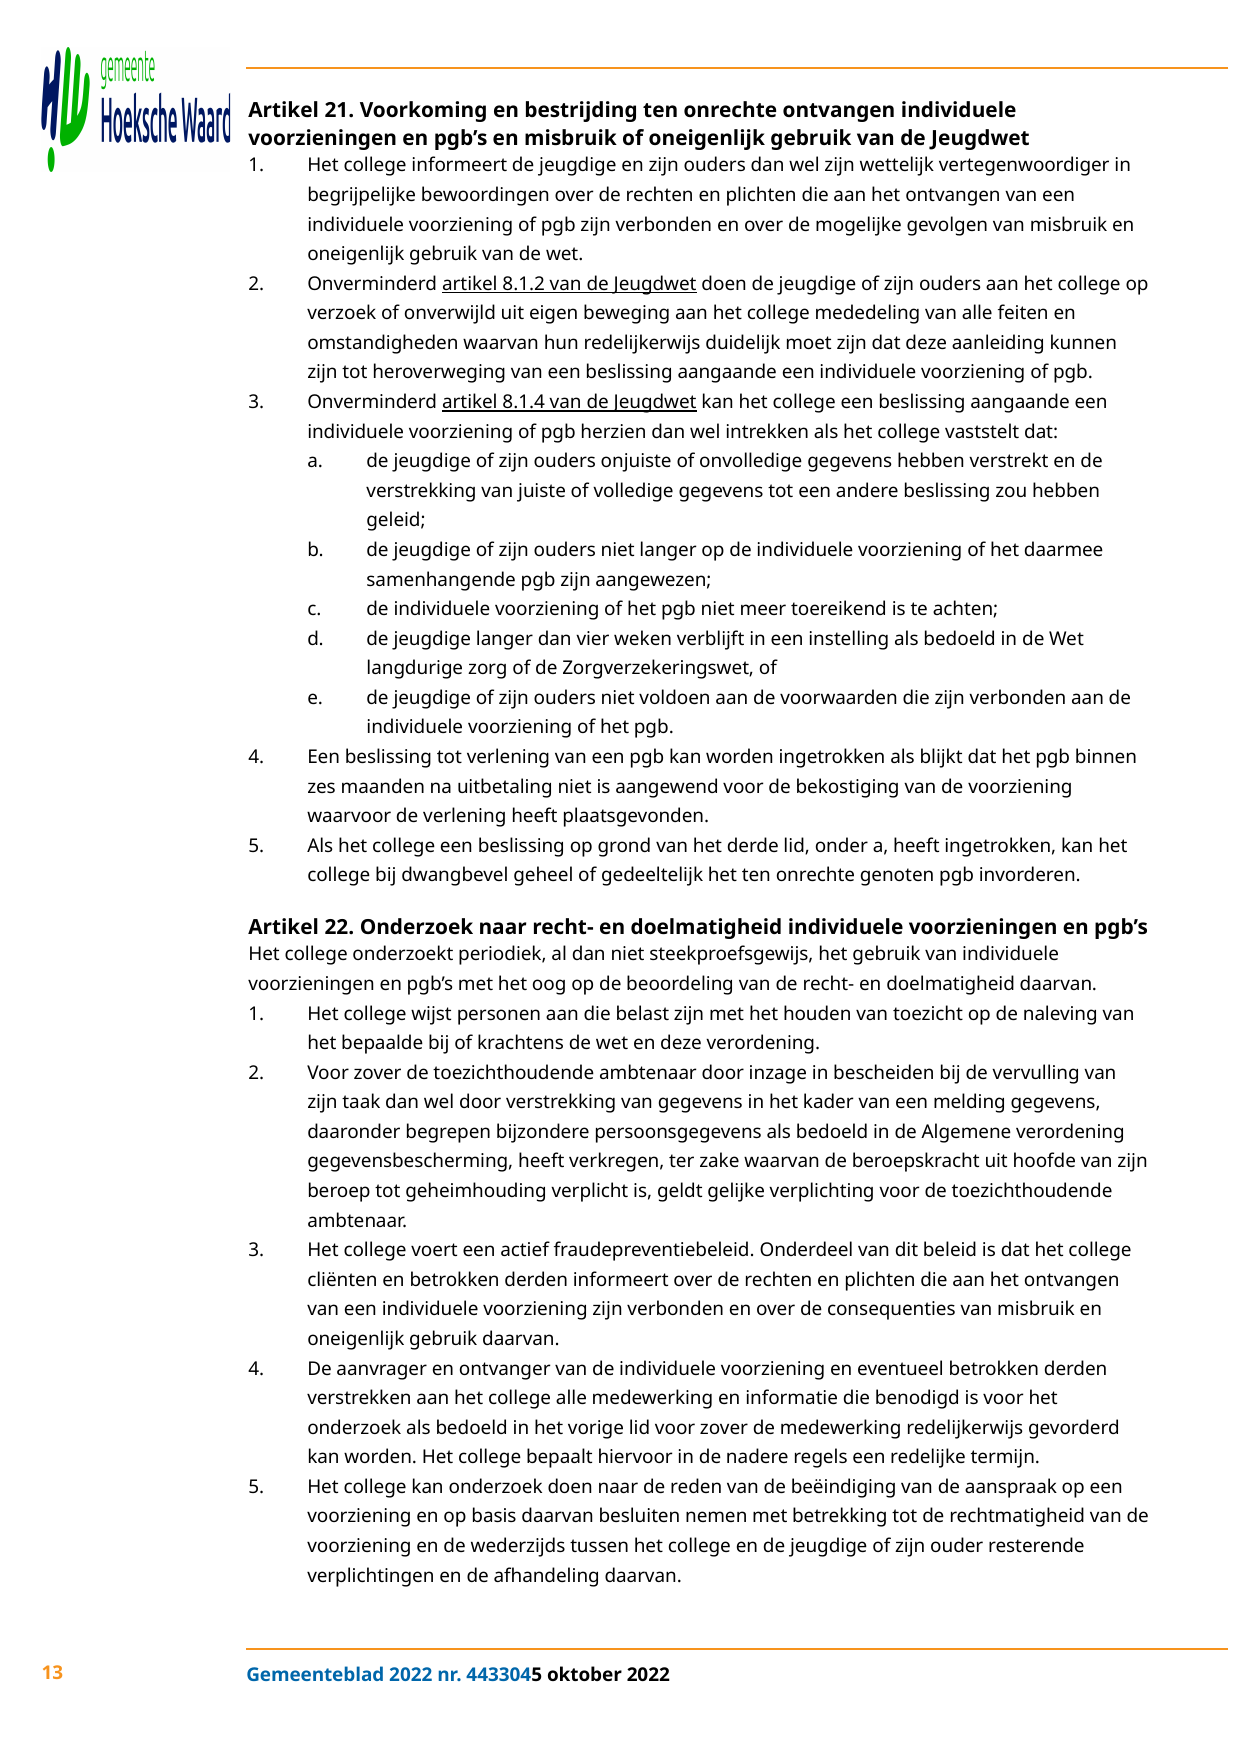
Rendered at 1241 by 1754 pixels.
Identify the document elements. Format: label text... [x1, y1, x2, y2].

list Het college voert een actief fraudepreventiebeleid. Onderdeel van dit beleid is dat het college cliënten en betrokken derden informeert over de rechten en plichten die aan het ontvangen van een individuele voorziening zijn verbonden en over de consequenties van misbruik en oneigenlijk gebruik daarvan. [248, 1236, 1152, 1351]
list de jeugdige of zijn ouders onjuiste of onvolledige gegevens hebben verstrekt en de verstrekking van juiste of volledige gegevens tot een andere beslissing zou hebben geleid; [307, 447, 1152, 532]
list Een beslissing tot verlening van een pgb kan worden ingetrokken als blijkt dat het pgb binnen zes maanden na uitbetaling niet is aangewend voor de bekostiging van de voorziening waarvoor de verlening heeft plaatsgevonden. [248, 743, 1152, 828]
picture [41, 47, 231, 172]
list Het college kan onderzoek doen naar de reden van de beëindiging van de aanspraak op een voorziening en op basis daarvan besluiten nemen met betrekking tot de rechtmatigheid van de voorziening en de wederzijds tussen het college en de jeugdige of zijn ouder resterende verplichtingen en de afhandeling daarvan. [248, 1473, 1152, 1587]
list Het college wijst personen aan die belast zijn met het houden van toezicht op de naleving van het bepaalde bij of krachtens de wet en deze verordening. [248, 1000, 1152, 1055]
list Als het college een beslissing op grond van het derde lid, onder a, heeft ingetrokken, kan het college bij dwangbevel geheel of gedeeltelijk het ten onrechte genoten pgb invorderen. [248, 832, 1152, 887]
list Onverminderd artikel 8.1.4 van de Jeugdwet kan het college een beslissing aangaande een individuele voorziening of pgb herzien dan wel intrekken als het college vaststelt dat: [248, 388, 1152, 444]
list Het college informeert de jeugdige en zijn ouders dan wel zijn wettelijk vertegenwoordiger in begrijpelijke bewoordingen over de rechten en plichten die aan het ontvangen van een individuele voorziening of pgb zijn verbonden en over de mogelijke gevolgen van misbruik en oneigenlijk gebruik van de wet. [248, 152, 1152, 266]
list de jeugdige of zijn ouders niet langer op de individuele voorziening of het daarmee samenhangende pgb zijn aangewezen; [307, 536, 1152, 592]
list de jeugdige of zijn ouders niet voldoen aan de voorwaarden die zijn verbonden aan de individuele voorziening of het pgb. [307, 684, 1152, 739]
list Voor zover de toezichthoudende ambtenaar door inzage in bescheiden bij de vervulling van zijn taak dan wel door verstrekking van gegevens in het kader van een melding gegevens, daaronder begrepen bijzondere persoonsgegevens als bedoeld in de Algemene verordening gegevensbescherming, heeft verkregen, ter zake waarvan de beroepskracht uit hoofde van zijn beroep tot geheimhouding verplicht is, geldt gelijke verplichting voor de toezichthoudende ambtenaar. [248, 1059, 1152, 1232]
text Het college onderzoekt periodiek, al dan niet steekproefsgewijs, het gebruik van individuele voorzieningen en pgb’s met het oog op de beoordeling van de recht- en doelmatigheid daarvan. [248, 941, 1152, 996]
text Artikel 22. Onderzoek naar recht- en doelmatigheid individuele voorzieningen en pgb’s [248, 912, 1152, 941]
list de jeugdige langer dan vier weken verblijft in een instelling als bedoeld in de Wet langdurige zorg of de Zorgverzekeringswet, of [307, 625, 1152, 680]
text Artikel 21. Voorkoming en bestrijding ten onrechte ontvangen individuele voorzieningen en pgb’s en misbruik of oneigenlijk gebruik van de Jeugdwet [248, 95, 1152, 152]
list de individuele voorziening of het pgb niet meer toereikend is te achten; [307, 595, 1152, 621]
list De aanvrager en ontvanger van de individuele voorziening en eventueel betrokken derden verstrekken aan het college alle medewerking en informatie die benodigd is voor het onderzoek als bedoeld in het vorige lid voor zover de medewerking redelijkerwijs gevorderd kan worden. Het college bepaalt hiervoor in de nadere regels een redelijke termijn. [248, 1355, 1152, 1469]
list Onverminderd artikel 8.1.2 van de Jeugdwet doen de jeugdige of zijn ouders aan het college op verzoek of onverwijld uit eigen beweging aan het college mededeling van alle feiten en omstandigheden waarvan hun redelijkerwijs duidelijk moet zijn dat deze aanleiding kunnen zijn tot heroverweging van een beslissing aangaande een individuele voorziening of pgb. [248, 270, 1152, 384]
